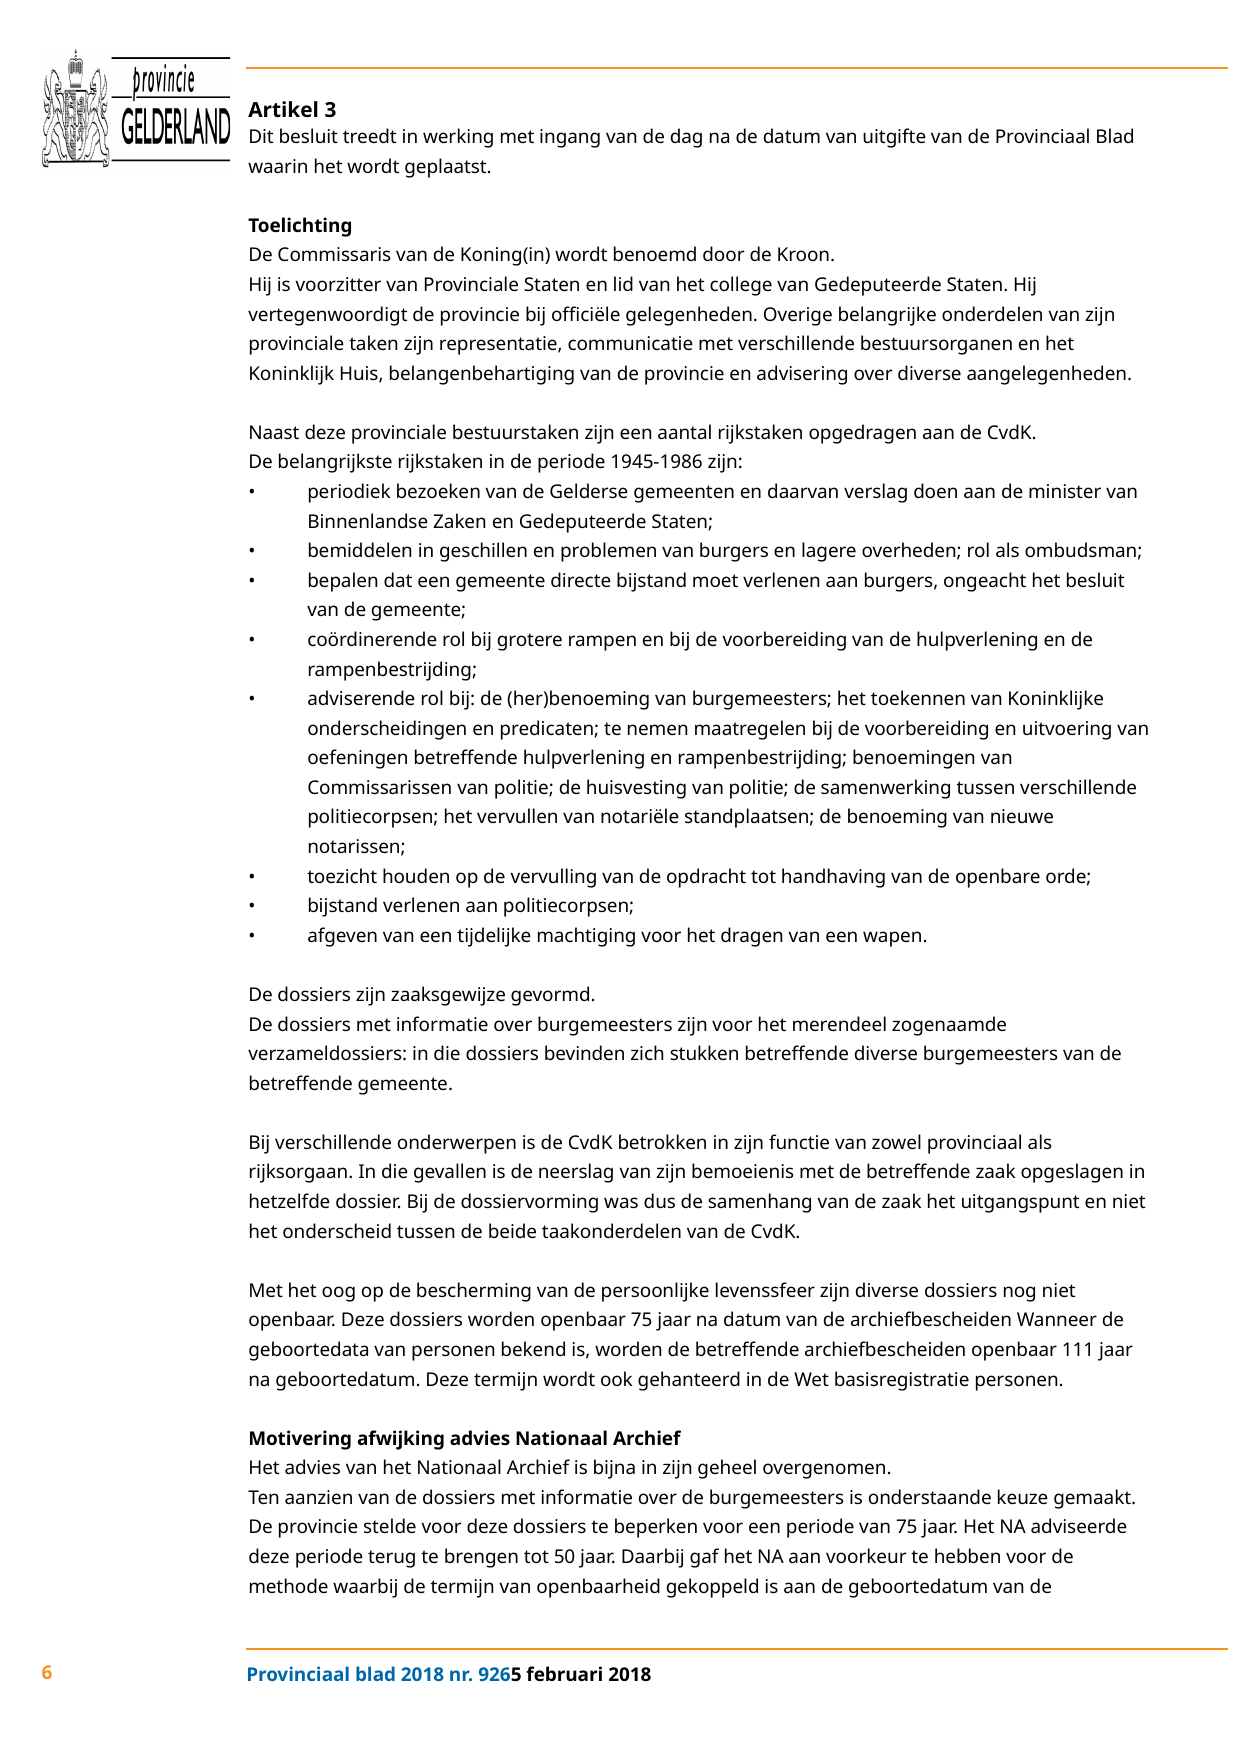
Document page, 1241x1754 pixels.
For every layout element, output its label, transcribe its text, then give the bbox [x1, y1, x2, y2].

list afgeven van een tijdelijke machtiging voor het dragen van een wapen. [248, 922, 1152, 948]
list periodiek bezoeken van de Gelderse gemeenten en daarvan verslag doen aan de minister van Binnenlandse Zaken en Gedeputeerde Staten; [248, 478, 1152, 533]
text Bij verschillende onderwerpen is de CvdK betrokken in zijn functie van zowel provinciaal als rijksorgaan. In die gevallen is de neerslag van zijn bemoeienis met de betreffende zaak opgeslagen in hetzelfde dossier. Bij de dossiervorming was dus de samenhang van de zaak het uitgangspunt en niet het onderscheid tussen de beide taakonderdelen van de CvdK. [248, 1129, 1152, 1243]
text De dossiers zijn zaaksgewijze gevormd. [248, 981, 1152, 1007]
text Ten aanzien van de dossiers met informatie over de burgemeesters is onderstaande keuze gemaakt. De provincie stelde voor deze dossiers te beperken voor een periode van 75 jaar. Het NA adviseerde deze periode terug te brengen tot 50 jaar. Daarbij gaf het NA aan voorkeur te hebben voor de methode waarbij de termijn van openbaarheid gekoppeld is aan de geboortedatum van de [248, 1484, 1152, 1598]
text Met het oog op de bescherming van de persoonlijke levenssfeer zijn diverse dossiers nog niet openbaar. Deze dossiers worden openbaar 75 jaar na datum van de archiefbescheiden Wanneer de geboortedata van personen bekend is, worden de betreffende archiefbescheiden openbaar 111 jaar na geboortedatum. Deze termijn wordt ook gehanteerd in de Wet basisregistratie personen. [248, 1277, 1152, 1391]
picture [41, 47, 231, 172]
text Het advies van het Nationaal Archief is bijna in zijn geheel overgenomen. [248, 1454, 1152, 1480]
list bemiddelen in geschillen en problemen van burgers en lagere overheden; rol als ombudsman; [248, 537, 1152, 563]
text Dit besluit treedt in werking met ingang van de dag na de datum van uitgifte van de Provinciaal Blad waarin het wordt geplaatst. [248, 123, 1152, 178]
text Toelichting [248, 212, 1152, 238]
text De Commissaris van de Koning(in) wordt benoemd door de Kroon. [248, 242, 1152, 267]
text De belangrijkste rijkstaken in de periode 1945-1986 zijn: [248, 449, 1152, 474]
list coördinerende rol bij grotere rampen en bij de voorbereiding van de hulpverlening en de rampenbestrijding; [248, 626, 1152, 681]
list toezicht houden op de vervulling van de opdracht tot handhaving van de openbare orde; [248, 863, 1152, 888]
text Naast deze provinciale bestuurstaken zijn een aantal rijkstaken opgedragen aan de CvdK. [248, 419, 1152, 445]
text De dossiers met informatie over burgemeesters zijn voor het merendeel zogenaamde verzameldossiers: in die dossiers bevinden zich stukken betreffende diverse burgemeesters van de betreffende gemeente. [248, 1011, 1152, 1096]
list bijstand verlenen aan politiecorpsen; [248, 892, 1152, 918]
text Artikel 3 [248, 95, 1152, 123]
text Hij is voorzitter van Provinciale Staten en lid van het college van Gedeputeerde Staten. Hij vertegenwoordigt de provincie bij officiële gelegenheden. Overige belangrijke onderdelen van zijn provinciale taken zijn representatie, communicatie met verschillende bestuursorganen en het Koninklijk Huis, belangenbehartiging van de provincie en advisering over diverse aangelegenheden. [248, 271, 1152, 386]
text Motivering afwijking advies Nationaal Archief [248, 1425, 1152, 1451]
list adviserende rol bij: de (her)benoeming van burgemeesters; het toekennen van Koninklijke onderscheidingen en predicaten; te nemen maatregelen bij de voorbereiding en uitvoering van oefeningen betreffende hulpverlening en rampenbestrijding; benoemingen van Commissarissen van politie; de huisvesting van politie; de samenwerking tussen verschillende politiecorpsen; het vervullen van notariële standplaatsen; de benoeming van nieuwe notarissen; [248, 685, 1152, 859]
list bepalen dat een gemeente directe bijstand moet verlenen aan burgers, ongeacht het besluit van de gemeente; [248, 567, 1152, 622]
